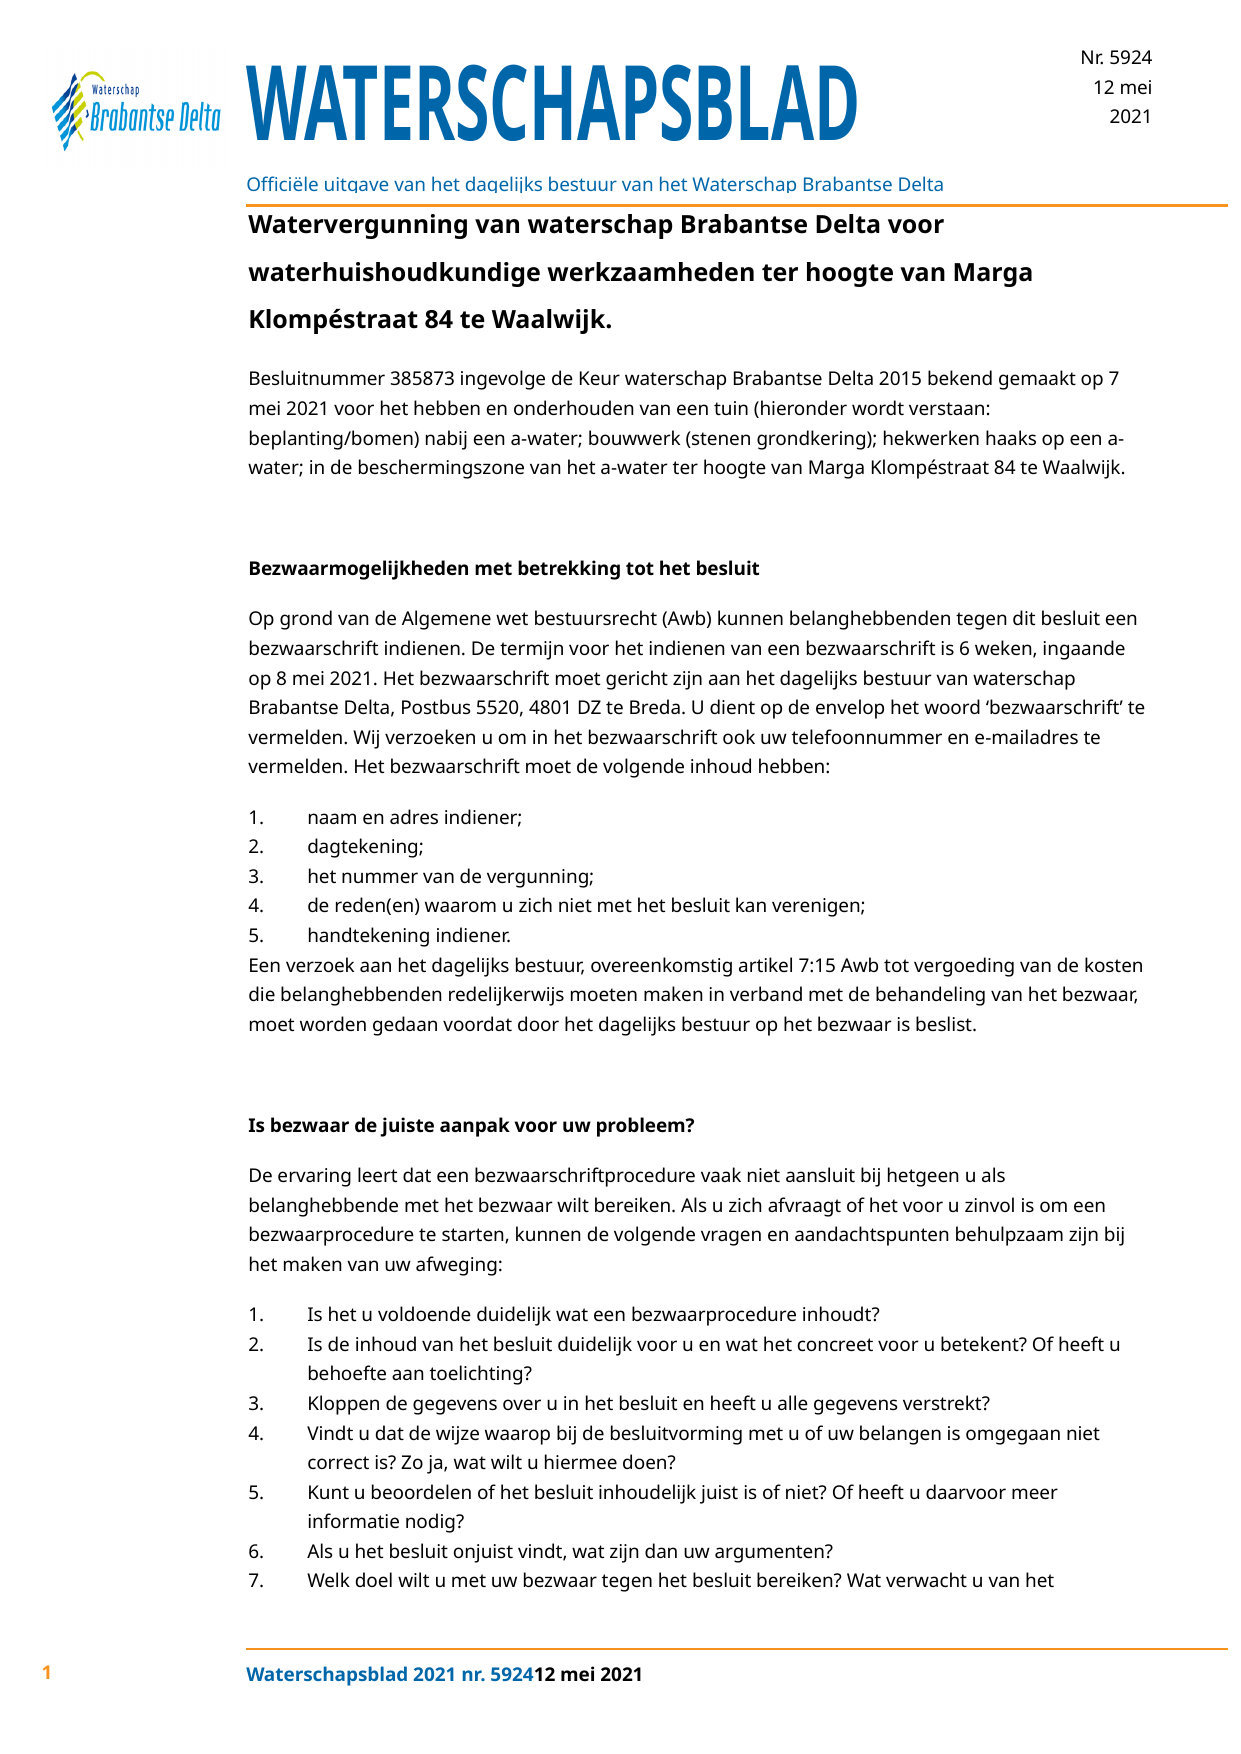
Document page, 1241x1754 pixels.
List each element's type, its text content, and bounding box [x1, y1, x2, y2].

list Kunt u beoordelen of het besluit inhoudelijk juist is of niet? Of heeft u daarvoor meer informatie nodig? [248, 1479, 1152, 1534]
text De ervaring leert dat een bezwaarschriftprocedure vaak niet aansluit bij hetgeen u als belanghebbende met het bezwaar wilt bereiken. Als u zich afvraagt of het voor u zinvol is om een bezwaarprocedure te starten, kunnen de volgende vragen en aandachtspunten behulpzaam zijn bij het maken van uw afweging: [248, 1162, 1152, 1277]
picture [41, 47, 231, 172]
list handtekening indiener. [248, 922, 1152, 948]
list de reden(en) waarom u zich niet met het besluit kan verenigen; [248, 893, 1152, 918]
text Watervergunning van waterschap Brabantse Delta voor waterhuishoudkundige werkzaamheden ter hoogte van Marga Klompéstraat 84 te Waalwijk. [248, 207, 1152, 336]
text Bezwaarmogelijkheden met betrekking tot het besluit [248, 555, 1152, 581]
list Is het u voldoende duidelijk wat een bezwaarprocedure inhoudt? [248, 1301, 1152, 1327]
list Kloppen de gegevens over u in het besluit en heeft u alle gegevens verstrekt? [248, 1390, 1152, 1416]
list Welk doel wilt u met uw bezwaar tegen het besluit bereiken? Wat verwacht u van het [248, 1568, 1152, 1593]
list Vindt u dat de wijze waarop bij de besluitvorming met u of uw belangen is omgegaan niet correct is? Zo ja, wat wilt u hiermee doen? [248, 1420, 1152, 1475]
list naam en adres indiener; [248, 804, 1152, 829]
list Is de inhoud van het besluit duidelijk voor u en wat het concreet voor u betekent? Of heeft u behoefte aan toelichting? [248, 1331, 1152, 1386]
text Een verzoek aan het dagelijks bestuur, overeenkomstig artikel 7:15 Awb tot vergoeding van de kosten die belanghebbenden redelijkerwijs moeten maken in verband met de behandeling van het bezwaar, moet worden gedaan voordat door het dagelijks bestuur op het bezwaar is beslist. [248, 952, 1152, 1037]
list Als u het besluit onjuist vindt, wat zijn dan uw argumenten? [248, 1538, 1152, 1564]
text Is bezwaar de juiste aanpak voor uw probleem? [248, 1112, 1152, 1137]
text Besluitnummer 385873 ingevolge de Keur waterschap Brabantse Delta 2015 bekend gemaakt op 7 mei 2021 voor het hebben en onderhouden van een tuin (hieronder wordt verstaan: beplanting/bomen) nabij een a-water; bouwwerk (stenen grondkering); hekwerken haaks op een a-water; in de beschermingszone van het a-water ter hoogte van Marga Klompéstraat 84 te Waalwijk. [248, 366, 1152, 480]
text Op grond van de Algemene wet bestuursrecht (Awb) kunnen belanghebbenden tegen dit besluit een bezwaarschrift indienen. De termijn voor het indienen van een bezwaarschrift is 6 weken, ingaande op 8 mei 2021. Het bezwaarschrift moet gericht zijn aan het dagelijks bestuur van waterschap Brabantse Delta, Postbus 5520, 4801 DZ te Breda. U dient op de envelop het woord ‘bezwaarschrift’ te vermelden. Wij verzoeken u om in het bezwaarschrift ook uw telefoonnummer en e‑mailadres te vermelden. Het bezwaarschrift moet de volgende inhoud hebben: [248, 606, 1152, 779]
list dagtekening; [248, 833, 1152, 859]
list het nummer van de vergunning; [248, 863, 1152, 889]
